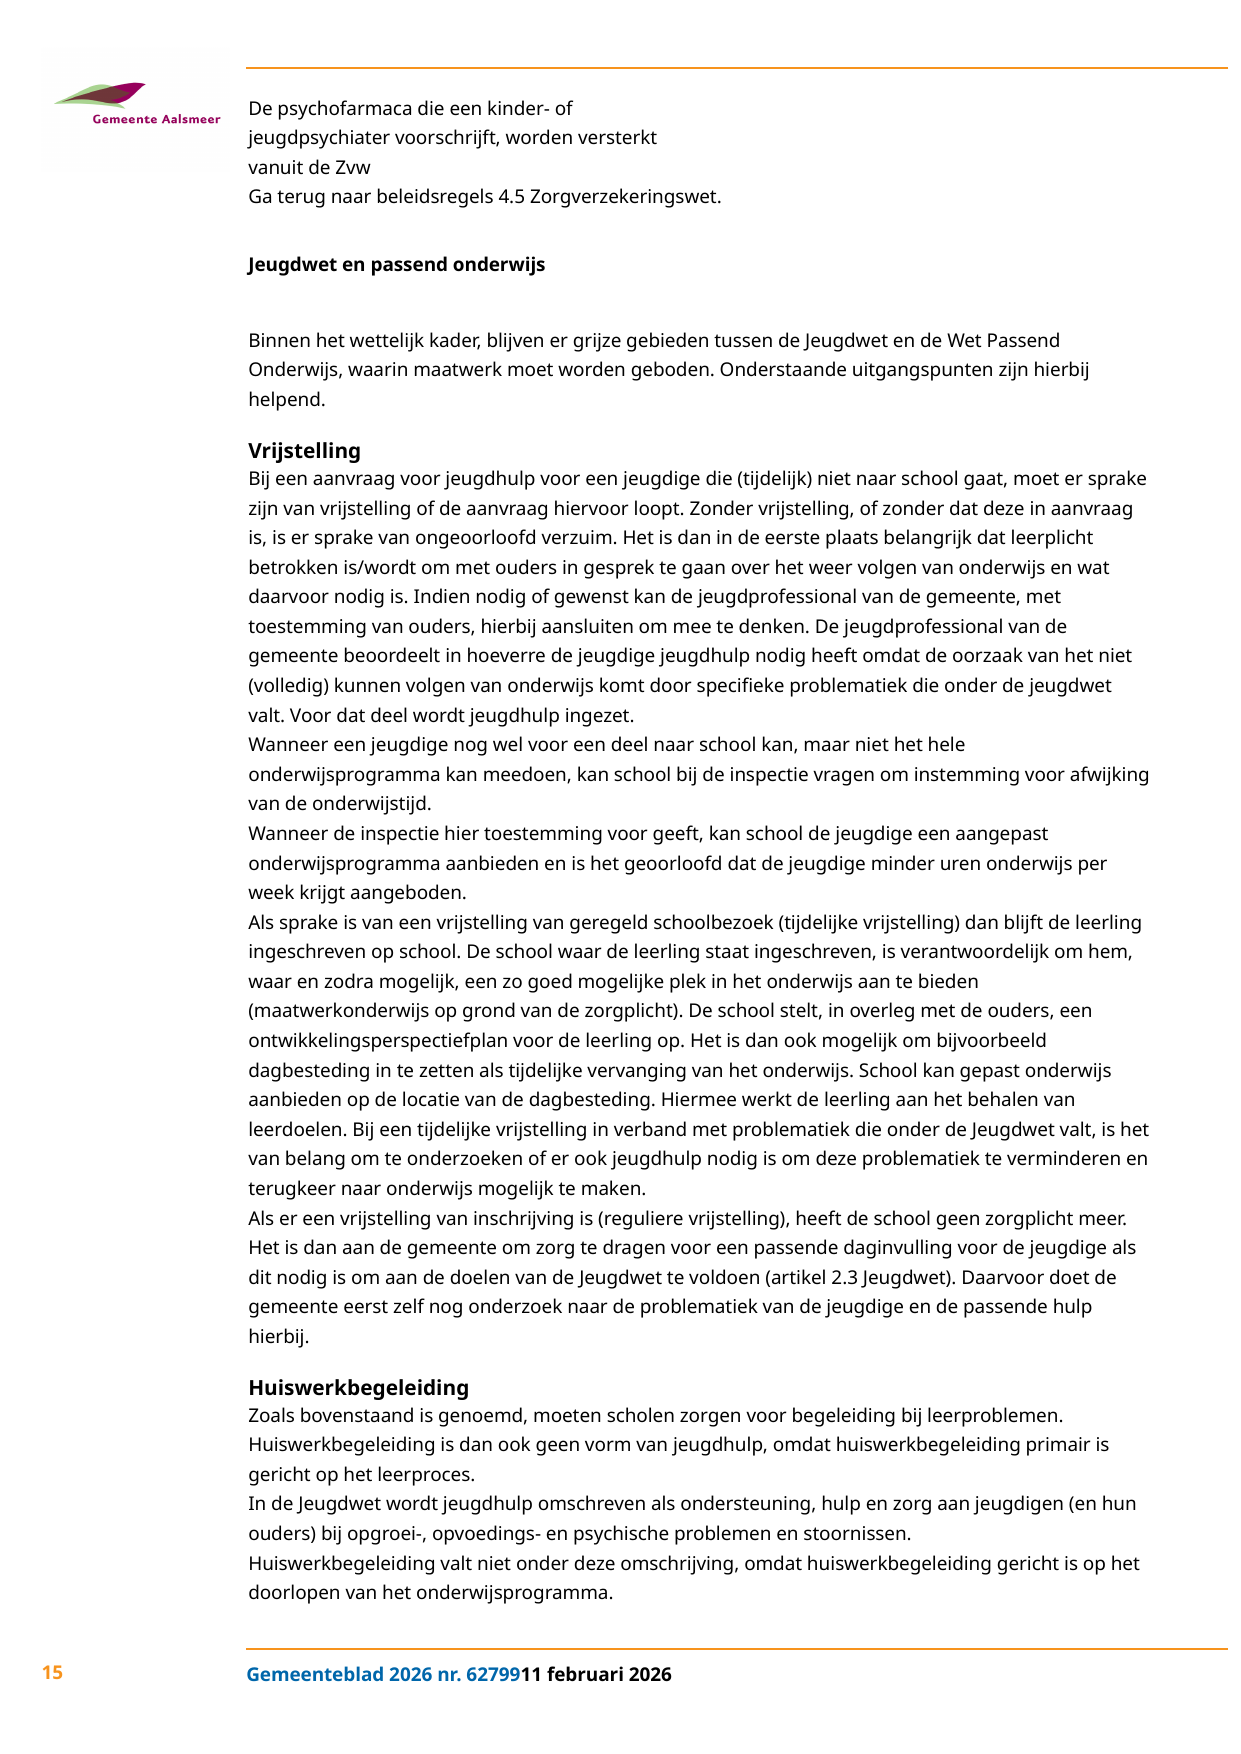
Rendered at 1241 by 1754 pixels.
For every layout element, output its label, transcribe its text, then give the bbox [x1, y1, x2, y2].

picture [41, 47, 231, 172]
table_cell [700, 95, 1152, 180]
text Vrijstelling [248, 437, 1152, 465]
text Ga terug naar beleidsregels 4.5 Zorgverzekeringswet. [248, 183, 1152, 209]
text Huiswerkbegeleiding valt niet onder deze omschrijving, omdat huiswerkbegeleiding gericht is op het doorlopen van het onderwijsprogramma. [248, 1550, 1152, 1605]
text Wanneer de inspectie hier toestemming voor geeft, kan school de jeugdige een aangepast onderwijsprogramma aanbieden en is het geoorloofd dat de jeugdige minder uren onderwijs per week krijgt aangeboden. [248, 820, 1152, 905]
text Bij een aanvraag voor jeugdhulp voor een jeugdige die (tijdelijk) niet naar school gaat, moet er sprake zijn van vrijstelling of de aanvraag hiervoor loopt. Zonder vrijstelling, of zonder dat deze in aanvraag is, is er sprake van ongeoorloofd verzuim. Het is dan in de eerste plaats belangrijk dat leerplicht betrokken is/wordt om met ouders in gesprek te gaan over het weer volgen van onderwijs en wat daarvoor nodig is. Indien nodig of gewenst kan de jeugdprofessional van de gemeente, met toestemming van ouders, hierbij aansluiten om mee te denken. De jeugdprofessional van de gemeente beoordeelt in hoeverre de jeugdige jeugdhulp nodig heeft omdat de oorzaak van het niet (volledig) kunnen volgen van onderwijs komt door specifieke problematiek die onder de jeugdwet valt. Voor dat deel wordt jeugdhulp ingezet. [248, 465, 1152, 727]
text Jeugdwet en passend onderwijs [248, 249, 1152, 278]
text Als sprake is van een vrijstelling van geregeld schoolbezoek (tijdelijke vrijstelling) dan blijft de leerling ingeschreven op school. De school waar de leerling staat ingeschreven, is verantwoordelijk om hem, waar en zodra mogelijk, een zo goed mogelijke plek in het onderwijs aan te bieden (maatwerkonderwijs op grond van de zorgplicht). De school stelt, in overleg met de ouders, een ontwikkelingsperspectiefplan voor de leerling op. Het is dan ook mogelijk om bijvoorbeeld dagbesteding in te zetten als tijdelijke vervanging van het onderwijs. School kan gepast onderwijs aanbieden op de locatie van de dagbesteding. Hiermee werkt de leerling aan het behalen van leerdoelen. Bij een tijdelijke vrijstelling in verband met problematiek die onder de Jeugdwet valt, is het van belang om te onderzoeken of er ook jeugdhulp nodig is om deze problematiek te verminderen en terugkeer naar onderwijs mogelijk te maken. [248, 909, 1152, 1201]
text Huiswerkbegeleiding [248, 1373, 1152, 1402]
text Binnen het wettelijk kader, blijven er grijze gebieden tussen de Jeugdwet en de Wet Passend Onderwijs, waarin maatwerk moet worden geboden. Onderstaande uitgangspunten zijn hierbij helpend. [248, 327, 1152, 412]
text Huiswerkbegeleiding is dan ook geen vorm van jeugdhulp, omdat huiswerkbegeleiding primair is gericht op het leerproces. [248, 1431, 1152, 1487]
text In de Jeugdwet wordt jeugdhulp omschreven als ondersteuning, hulp en zorg aan jeugdigen (en hun ouders) bij opgroei-, opvoedings- en psychische problemen en stoornissen. [248, 1491, 1152, 1546]
table_cell De psychofarmaca die een kinder- of jeugdpsychiater voorschrijft, worden versterkt vanuit de Zvw [248, 95, 700, 180]
text Zoals bovenstaand is genoemd, moeten scholen zorgen voor begeleiding bij leerproblemen. [248, 1402, 1152, 1428]
text Als er een vrijstelling van inschrijving is (reguliere vrijstelling), heeft de school geen zorgplicht meer. Het is dan aan de gemeente om zorg te dragen voor een passende daginvulling voor de jeugdige als dit nodig is om aan de doelen van de Jeugdwet te voldoen (artikel 2.3 Jeugdwet). Daarvoor doet de gemeente eerst zelf nog onderzoek naar de problematiek van de jeugdige en de passende hulp hierbij. [248, 1205, 1152, 1349]
text Wanneer een jeugdige nog wel voor een deel naar school kan, maar niet het hele onderwijsprogramma kan meedoen, kan school bij de inspectie vragen om instemming voor afwijking van de onderwijstijd. [248, 731, 1152, 816]
